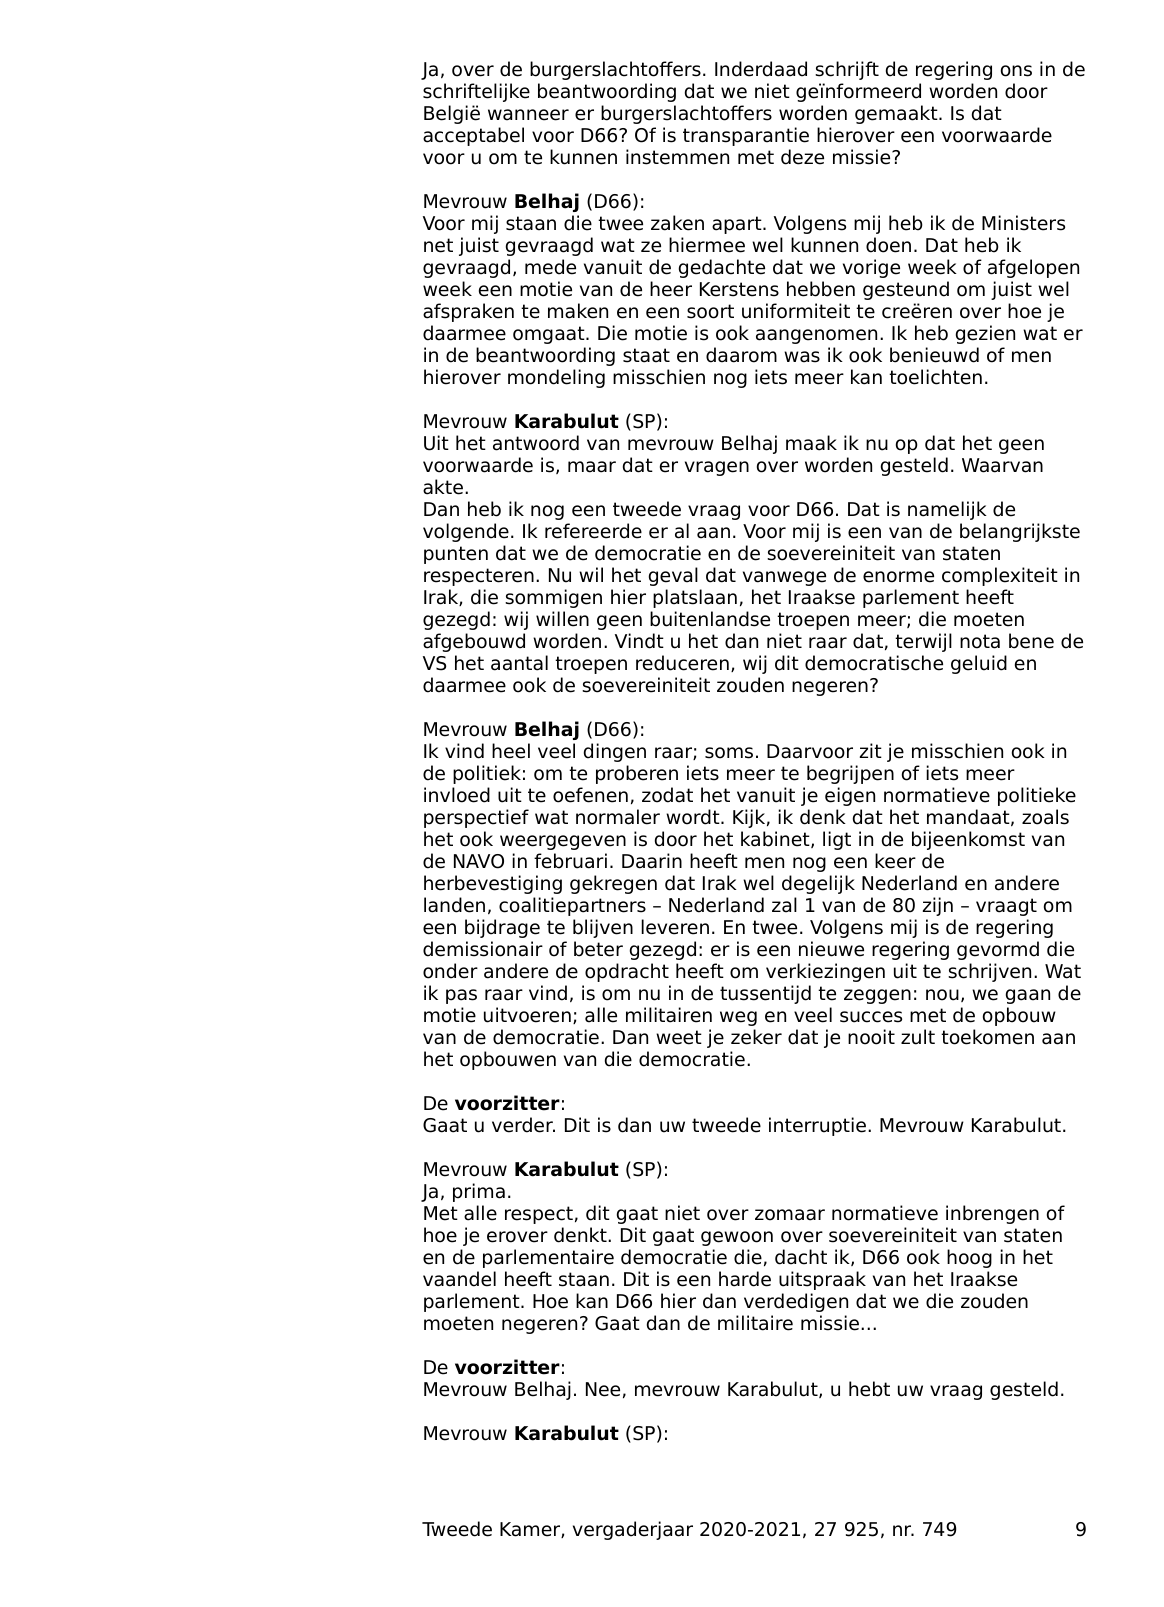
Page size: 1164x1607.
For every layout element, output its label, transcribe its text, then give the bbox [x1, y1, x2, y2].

text Uit het antwoord van mevrouw Belhaj maak ik nu op dat het geen voorwaarde is, maar dat er vragen over worden gesteld. Waarvan akte. [422, 433, 1087, 499]
text Ja, over de burgerslachtoffers. Inderdaad schrijft de regering ons in de schriftelijke beantwoording dat we niet geïnformeerd worden door België wanneer er burgerslachtoffers worden gemaakt. Is dat acceptabel voor D66? Of is transparantie hierover een voorwaarde voor u om te kunnen instemmen met deze missie? [422, 59, 1087, 169]
text Mevrouw Belhaj. Nee, mevrouw Karabulut, u hebt uw vraag gesteld. [422, 1379, 1087, 1401]
text Dan heb ik nog een tweede vraag voor D66. Dat is namelijk de volgende. Ik refereerde er al aan. Voor mij is een van de belangrijkste punten dat we de democratie en de soevereiniteit van staten respecteren. Nu wil het geval dat vanwege de enorme complexiteit in Irak, die sommigen hier platslaan, het Iraakse parlement heeft gezegd: wij willen geen buitenlandse troepen meer; die moeten afgebouwd worden. Vindt u het dan niet raar dat, terwijl nota bene de VS het aantal troepen reduceren, wij dit democratische geluid en daarmee ook de soevereiniteit zouden negeren? [422, 499, 1087, 697]
text Mevrouw Belhaj (D66): [422, 191, 1087, 213]
text Mevrouw Karabulut (SP): [422, 411, 1087, 433]
text De voorzitter: [422, 1357, 1087, 1379]
text Gaat u verder. Dit is dan uw tweede interruptie. Mevrouw Karabulut. [422, 1115, 1087, 1137]
text De voorzitter: [422, 1093, 1087, 1115]
text Met alle respect, dit gaat niet over zomaar normatieve inbrengen of hoe je erover denkt. Dit gaat gewoon over soevereiniteit van staten en de parlementaire democratie die, dacht ik, D66 ook hoog in het vaandel heeft staan. Dit is een harde uitspraak van het Iraakse parlement. Hoe kan D66 hier dan verdedigen dat we die zouden moeten negeren? Gaat dan de militaire missie... [422, 1203, 1087, 1335]
text Mevrouw Karabulut (SP): [422, 1159, 1087, 1181]
text Mevrouw Karabulut (SP): [422, 1423, 1087, 1445]
text Ik vind heel veel dingen raar; soms. Daarvoor zit je misschien ook in de politiek: om te proberen iets meer te begrijpen of iets meer invloed uit te oefenen, zodat het vanuit je eigen normatieve politieke perspectief wat normaler wordt. Kijk, ik denk dat het mandaat, zoals het ook weergegeven is door het kabinet, ligt in de bijeenkomst van de NAVO in februari. Daarin heeft men nog een keer de herbevestiging gekregen dat Irak wel degelijk Nederland en andere landen, coalitiepartners – Nederland zal 1 van de 80 zijn – vraagt om een bijdrage te blijven leveren. En twee. Volgens mij is de regering demissionair of beter gezegd: er is een nieuwe regering gevormd die onder andere de opdracht heeft om verkiezingen uit te schrijven. Wat ik pas raar vind, is om nu in de tussentijd te zeggen: nou, we gaan de motie uitvoeren; alle militairen weg en veel succes met de opbouw van de democratie. Dan weet je zeker dat je nooit zult toekomen aan het opbouwen van die democratie. [422, 741, 1087, 1071]
text Ja, prima. [422, 1181, 1087, 1203]
text Mevrouw Belhaj (D66): [422, 719, 1087, 741]
text Voor mij staan die twee zaken apart. Volgens mij heb ik de Ministers net juist gevraagd wat ze hiermee wel kunnen doen. Dat heb ik gevraagd, mede vanuit de gedachte dat we vorige week of afgelopen week een motie van de heer Kerstens hebben gesteund om juist wel afspraken te maken en een soort uniformiteit te creëren over hoe je daarmee omgaat. Die motie is ook aangenomen. Ik heb gezien wat er in de beantwoording staat en daarom was ik ook benieuwd of men hierover mondeling misschien nog iets meer kan toelichten. [422, 213, 1087, 389]
